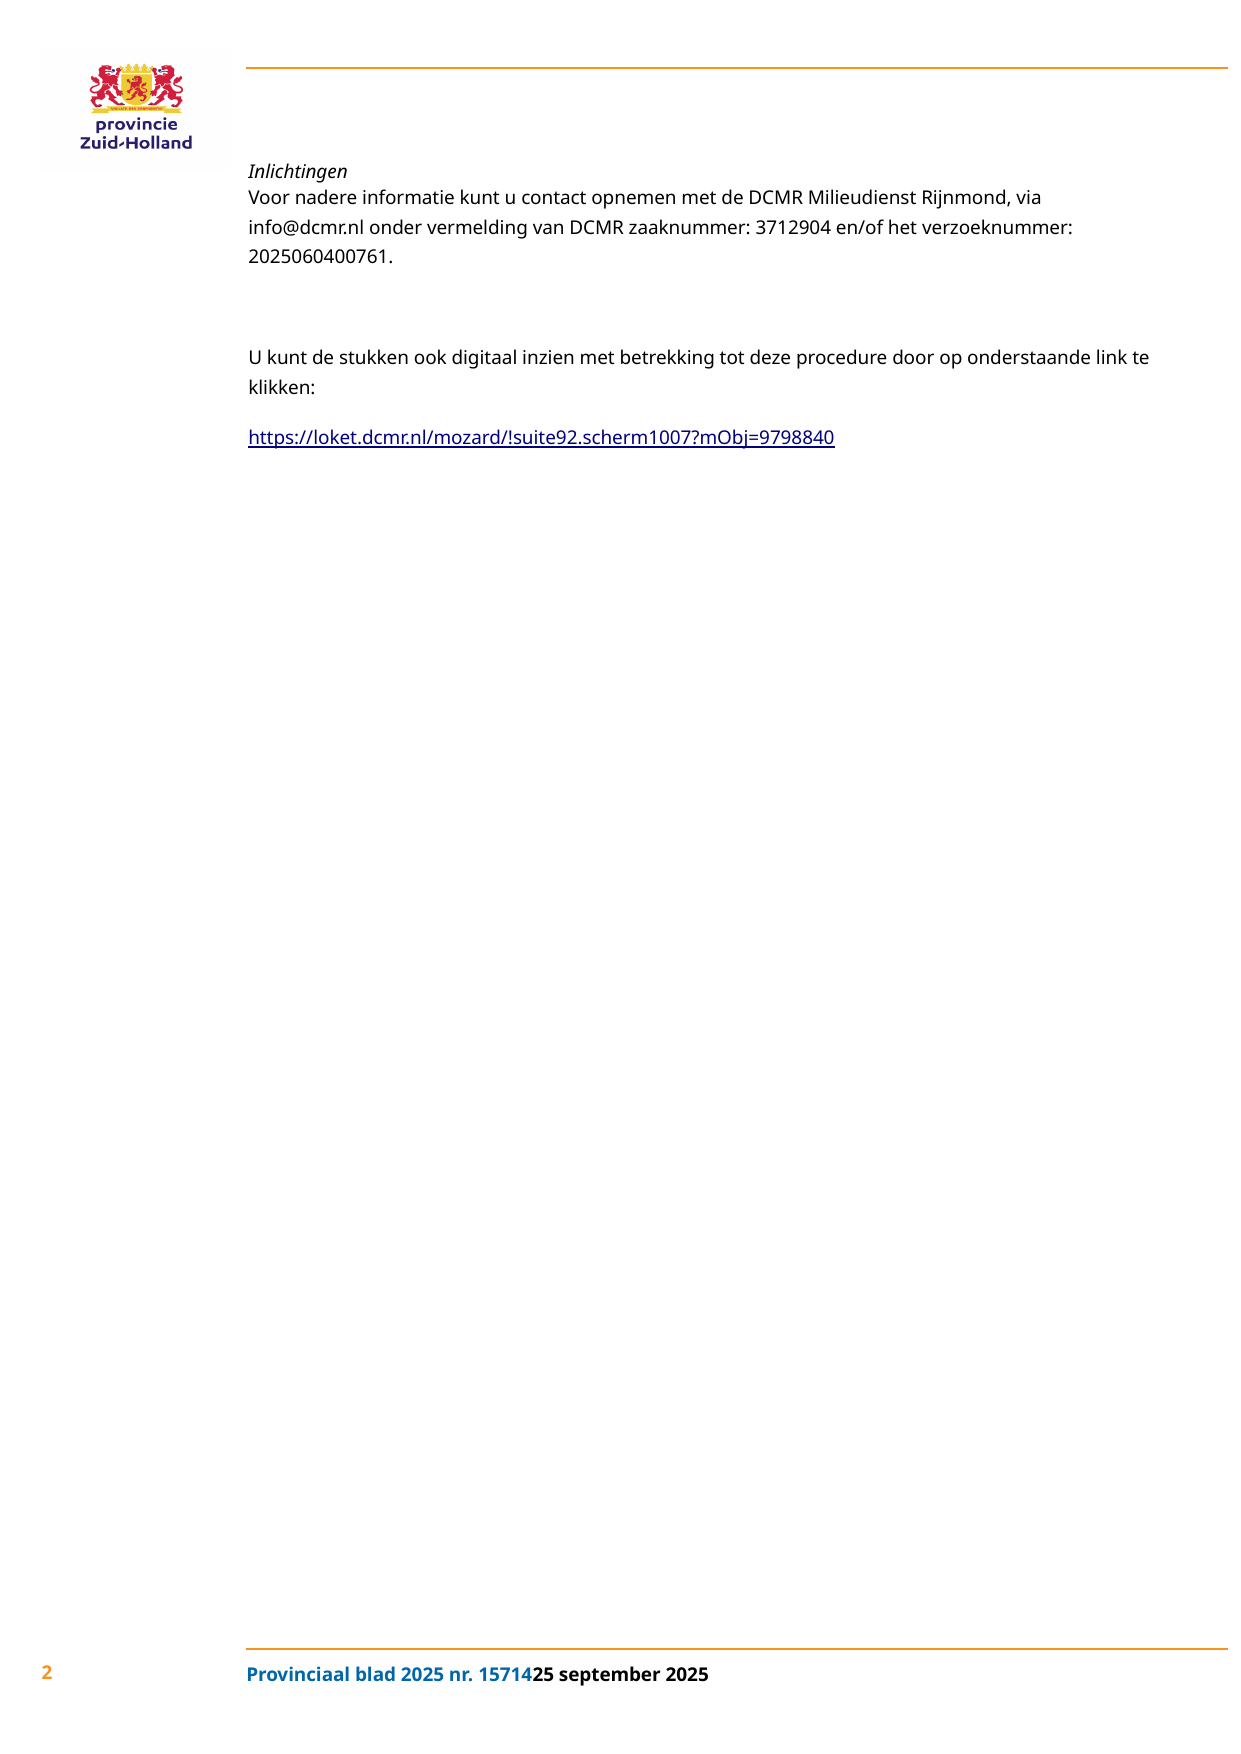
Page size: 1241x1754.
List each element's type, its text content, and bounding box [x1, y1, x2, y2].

text Inlichtingen [248, 159, 1152, 184]
picture [41, 47, 231, 172]
text Voor nadere informatie kunt u contact opnemen met de DCMR Milieudienst Rijnmond, via info@dcmr.nl onder vermelding van DCMR zaaknummer: 3712904 en/of het verzoeknummer: 2025060400761. [248, 184, 1152, 269]
text https://loket.dcmr.nl/mozard/!suite92.scherm1007?mObj=9798840 [248, 424, 1152, 450]
text U kunt de stukken ook digitaal inzien met betrekking tot deze procedure door op onderstaande link te klikken: [248, 344, 1152, 400]
